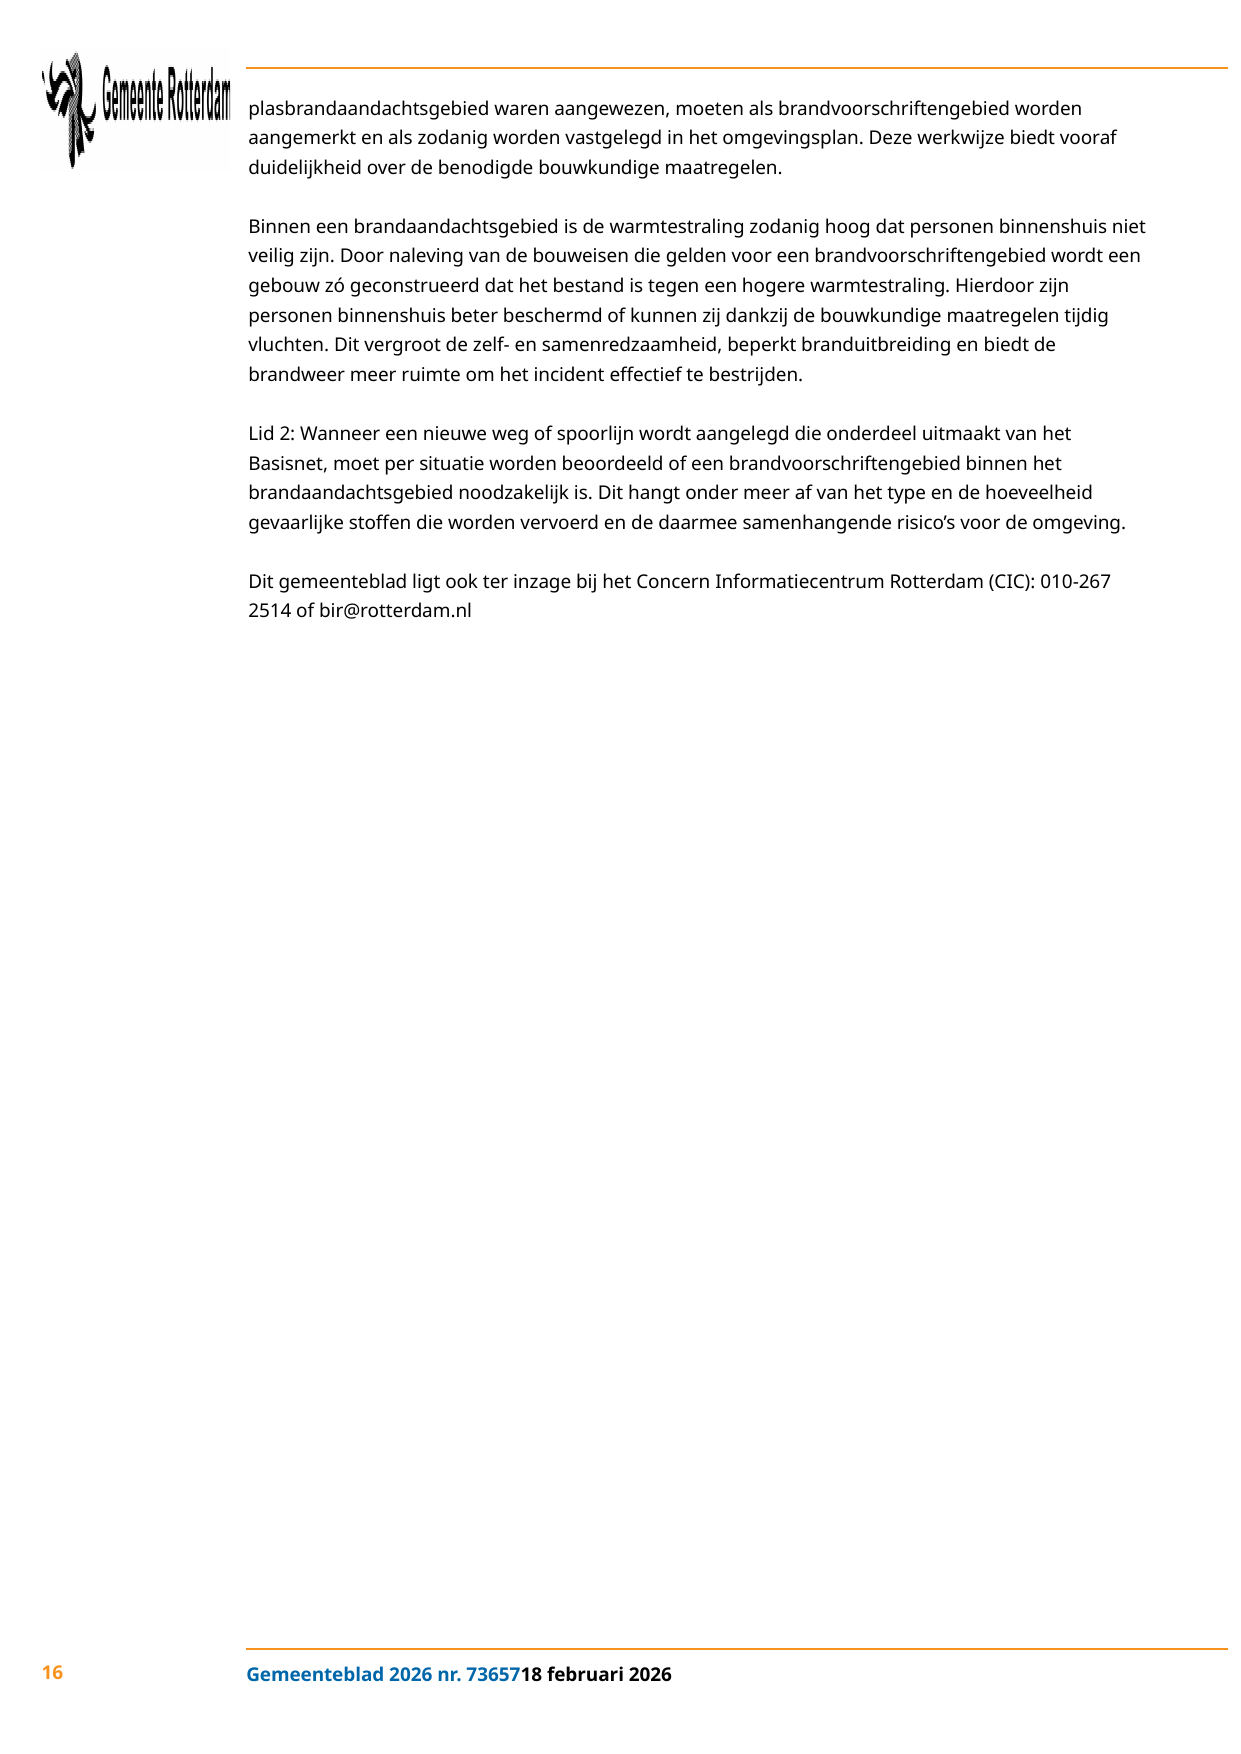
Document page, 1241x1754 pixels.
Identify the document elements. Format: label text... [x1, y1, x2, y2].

text Lid 2: Wanneer een nieuwe weg of spoorlijn wordt aangelegd die onderdeel uitmaakt van het Basisnet, moet per situatie worden beoordeeld of een brandvoorschriftengebied binnen het brandaandachtsgebied noodzakelijk is. Dit hangt onder meer af van het type en de hoeveelheid gevaarlijke stoffen die worden vervoerd en de daarmee samenhangende risico’s voor de omgeving. [248, 420, 1152, 535]
picture [41, 47, 231, 172]
text Dit gemeenteblad ligt ook ter inzage bij het Concern Informatiecentrum Rotterdam (CIC): 010-267 2514 of bir@rotterdam.nl [248, 568, 1152, 623]
text plasbrandaandachtsgebied waren aangewezen, moeten als brandvoorschriftengebied worden aangemerkt en als zodanig worden vastgelegd in het omgevingsplan. Deze werkwijze biedt vooraf duidelijkheid over de benodigde bouwkundige maatregelen. [248, 95, 1152, 180]
text Binnen een brandaandachtsgebied is de warmtestraling zodanig hoog dat personen binnenshuis niet veilig zijn. Door naleving van de bouweisen die gelden voor een brandvoorschriftengebied wordt een gebouw zó geconstrueerd dat het bestand is tegen een hogere warmtestraling. Hierdoor zijn personen binnenshuis beter beschermd of kunnen zij dankzij de bouwkundige maatregelen tijdig vluchten. Dit vergroot de zelf- en samenredzaamheid, beperkt branduitbreiding en biedt de brandweer meer ruimte om het incident effectief te bestrijden. [248, 213, 1152, 387]
